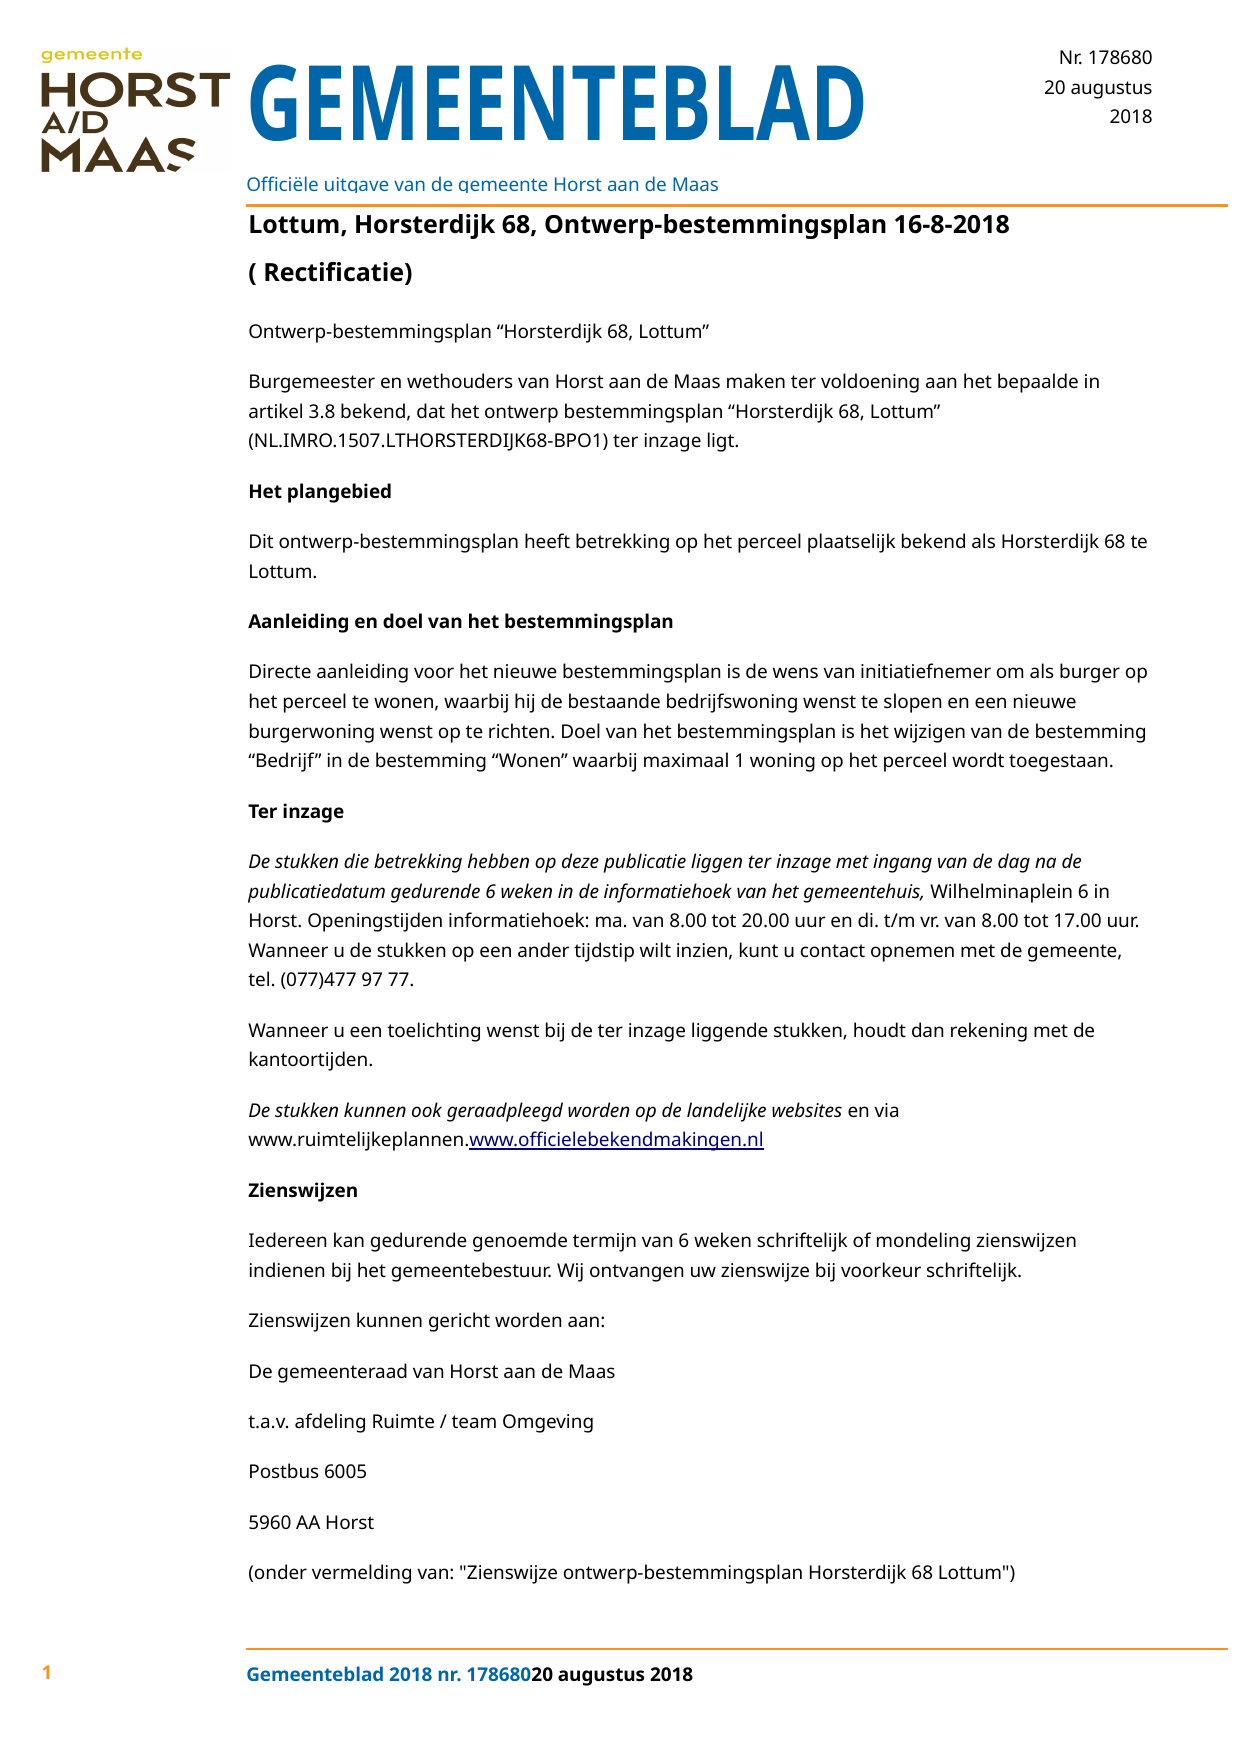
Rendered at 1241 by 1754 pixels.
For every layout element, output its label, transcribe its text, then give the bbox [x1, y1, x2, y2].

text Burgemeester en wethouders van Horst aan de Maas maken ter voldoening aan het bepaalde in artikel 3.8 bekend, dat het ontwerp bestemmingsplan “Horsterdijk 68, Lottum” (NL.IMRO.1507.LTHORSTERDIJK68-BPO1) ter inzage ligt. [248, 368, 1152, 453]
text Wanneer u een toelichting wenst bij de ter inzage liggende stukken, houdt dan rekening met de kantoortijden. [248, 1017, 1152, 1072]
text 5960 AA Horst [248, 1509, 1152, 1535]
picture [41, 47, 231, 172]
text De gemeenteraad van Horst aan de Maas [248, 1358, 1152, 1384]
text Aanleiding en doel van het bestemmingsplan [248, 608, 1152, 634]
text Dit ontwerp-bestemmingsplan heeft betrekking op het perceel plaatselijk bekend als Horsterdijk 68 te Lottum. [248, 528, 1152, 584]
text Ter inzage [248, 798, 1152, 824]
text (onder vermelding van: "Zienswijze ontwerp-bestemmingsplan Horsterdijk 68 Lottum") [248, 1559, 1152, 1585]
text De stukken kunnen ook geraadpleegd worden op de landelijke websites en via www.ruimtelijkeplannen.www.officielebekendmakingen.nl [248, 1097, 1152, 1152]
text Ontwerp-bestemmingsplan “Horsterdijk 68, Lottum” [248, 318, 1152, 344]
text Lottum, Horsterdijk 68, Ontwerp-bestemmingsplan 16-8-2018 ( Rectificatie) [248, 207, 1152, 288]
text De stukken die betrekking hebben op deze publicatie liggen ter inzage met ingang van de dag na de publicatiedatum gedurende 6 weken in de informatiehoek van het gemeentehuis, Wilhelminaplein 6 in Horst. Openingstijden informatiehoek: ma. van 8.00 tot 20.00 uur en di. t/m vr. van 8.00 tot 17.00 uur. Wanneer u de stukken op een ander tijdstip wilt inzien, kunt u contact opnemen met de gemeente, tel. (077)477 97 77. [248, 848, 1152, 992]
text Zienswijzen kunnen gericht worden aan: [248, 1307, 1152, 1333]
text Postbus 6005 [248, 1459, 1152, 1484]
text Zienswijzen [248, 1177, 1152, 1203]
text t.a.v. afdeling Ruimte / team Omgeving [248, 1408, 1152, 1434]
text Directe aanleiding voor het nieuwe bestemmingsplan is de wens van initiatiefnemer om als burger op het perceel te wonen, waarbij hij de bestaande bedrijfswoning wenst te slopen en een nieuwe burgerwoning wenst op te richten. Doel van het bestemmingsplan is het wijzigen van de bestemming “Bedrijf” in de bestemming “Wonen” waarbij maximaal 1 woning op het perceel wordt toegestaan. [248, 659, 1152, 773]
text Iedereen kan gedurende genoemde termijn van 6 weken schriftelijk of mondeling zienswijzen indienen bij het gemeentebestuur. Wij ontvangen uw zienswijze bij voorkeur schriftelijk. [248, 1227, 1152, 1283]
text Het plangebied [248, 478, 1152, 504]
